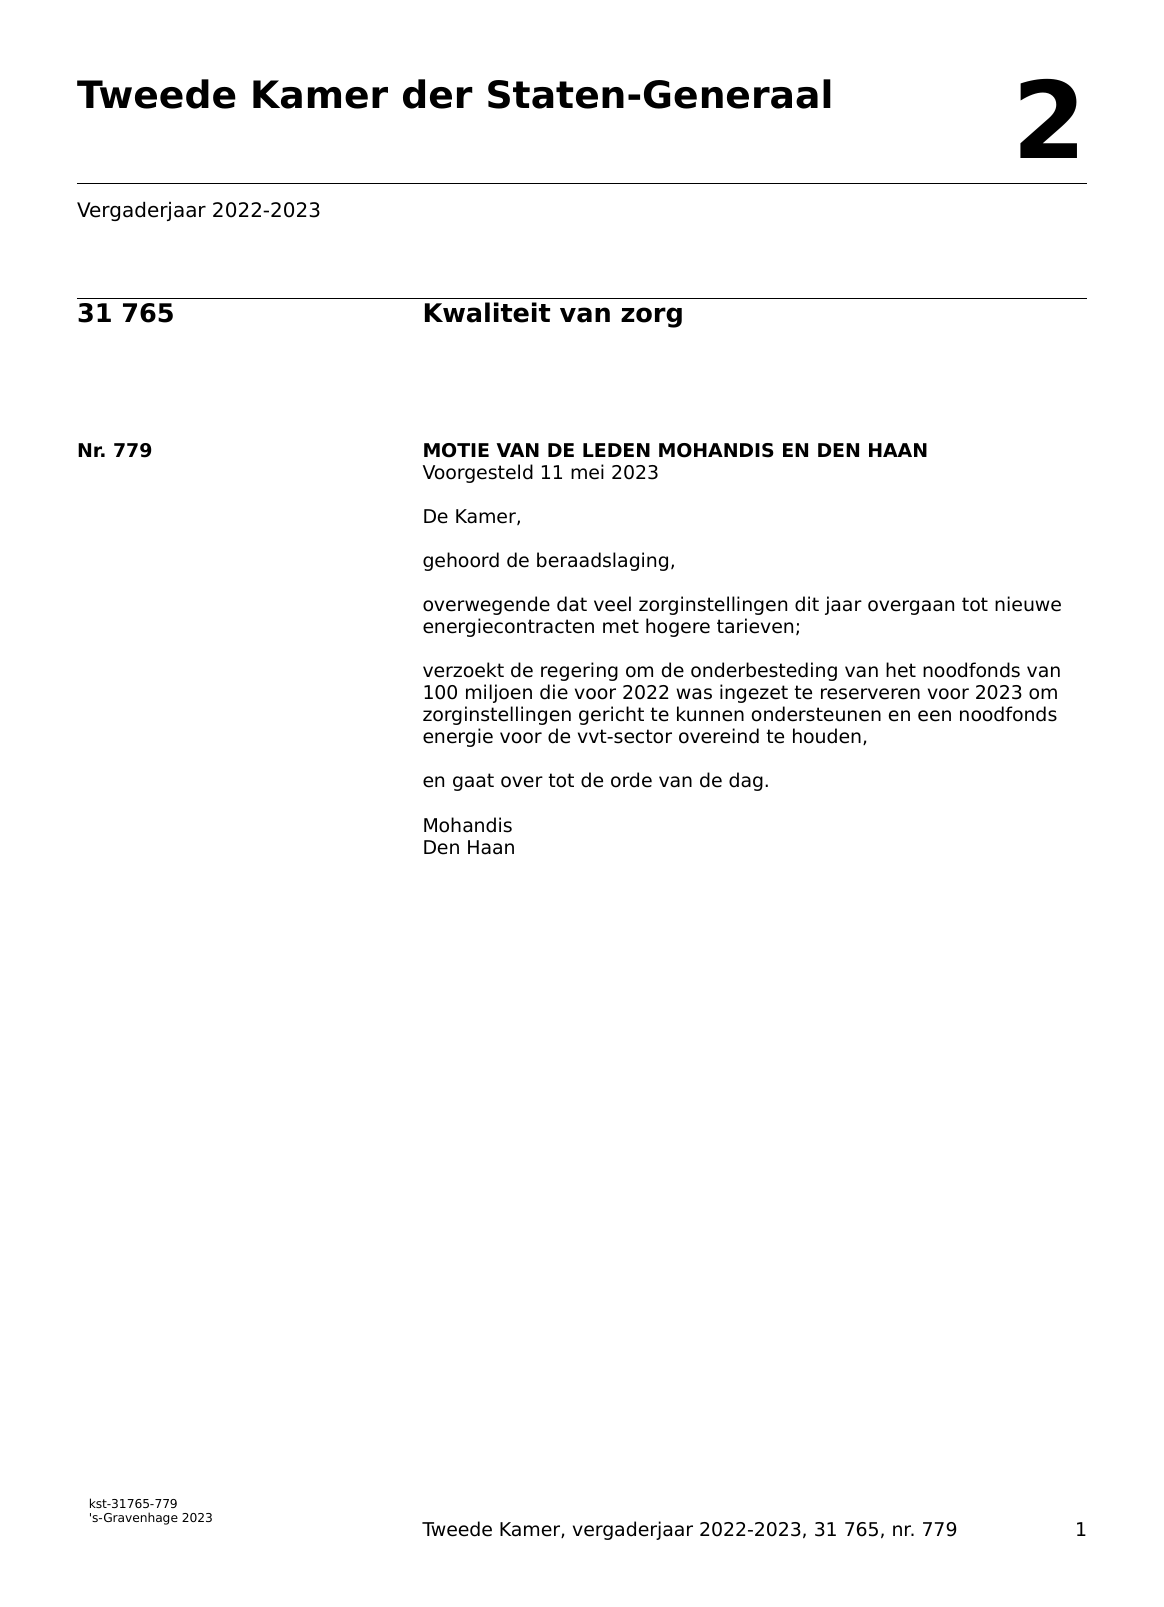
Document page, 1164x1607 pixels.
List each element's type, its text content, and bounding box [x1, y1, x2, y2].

subtitle Nr. 779 MOTIE VAN DE LEDEN MOHANDIS EN DEN HAAN [77, 440, 1087, 462]
text De Kamer, [422, 506, 1087, 528]
text 's-Gravenhage 2023 [88, 1511, 323, 1525]
table_header 2 [886, 59, 1087, 183]
text verzoekt de regering om de onderbesteding van het noodfonds van 100 miljoen die voor 2022 was ingezet te reserveren voor 2023 om zorginstellingen gericht te kunnen ondersteunen en een noodfonds energie voor de vvt-sector overeind te houden, [422, 660, 1087, 748]
text kst-31765-779 [88, 1497, 323, 1511]
table_cell Vergaderjaar 2022-2023 [77, 184, 1087, 298]
subtitle 31 765 Kwaliteit van zorg [77, 299, 1087, 329]
text overwegende dat veel zorginstellingen dit jaar overgaan tot nieuwe energiecontracten met hogere tarieven; [422, 594, 1087, 638]
text gehoord de beraadslaging, [422, 550, 1087, 572]
text Mohandis [422, 814, 1087, 837]
table_header Tweede Kamer der Staten-Generaal [77, 59, 886, 183]
text en gaat over tot de orde van de dag. [422, 770, 1087, 792]
text Voorgesteld 11 mei 2023 [422, 462, 1087, 484]
text Den Haan [422, 837, 1087, 858]
